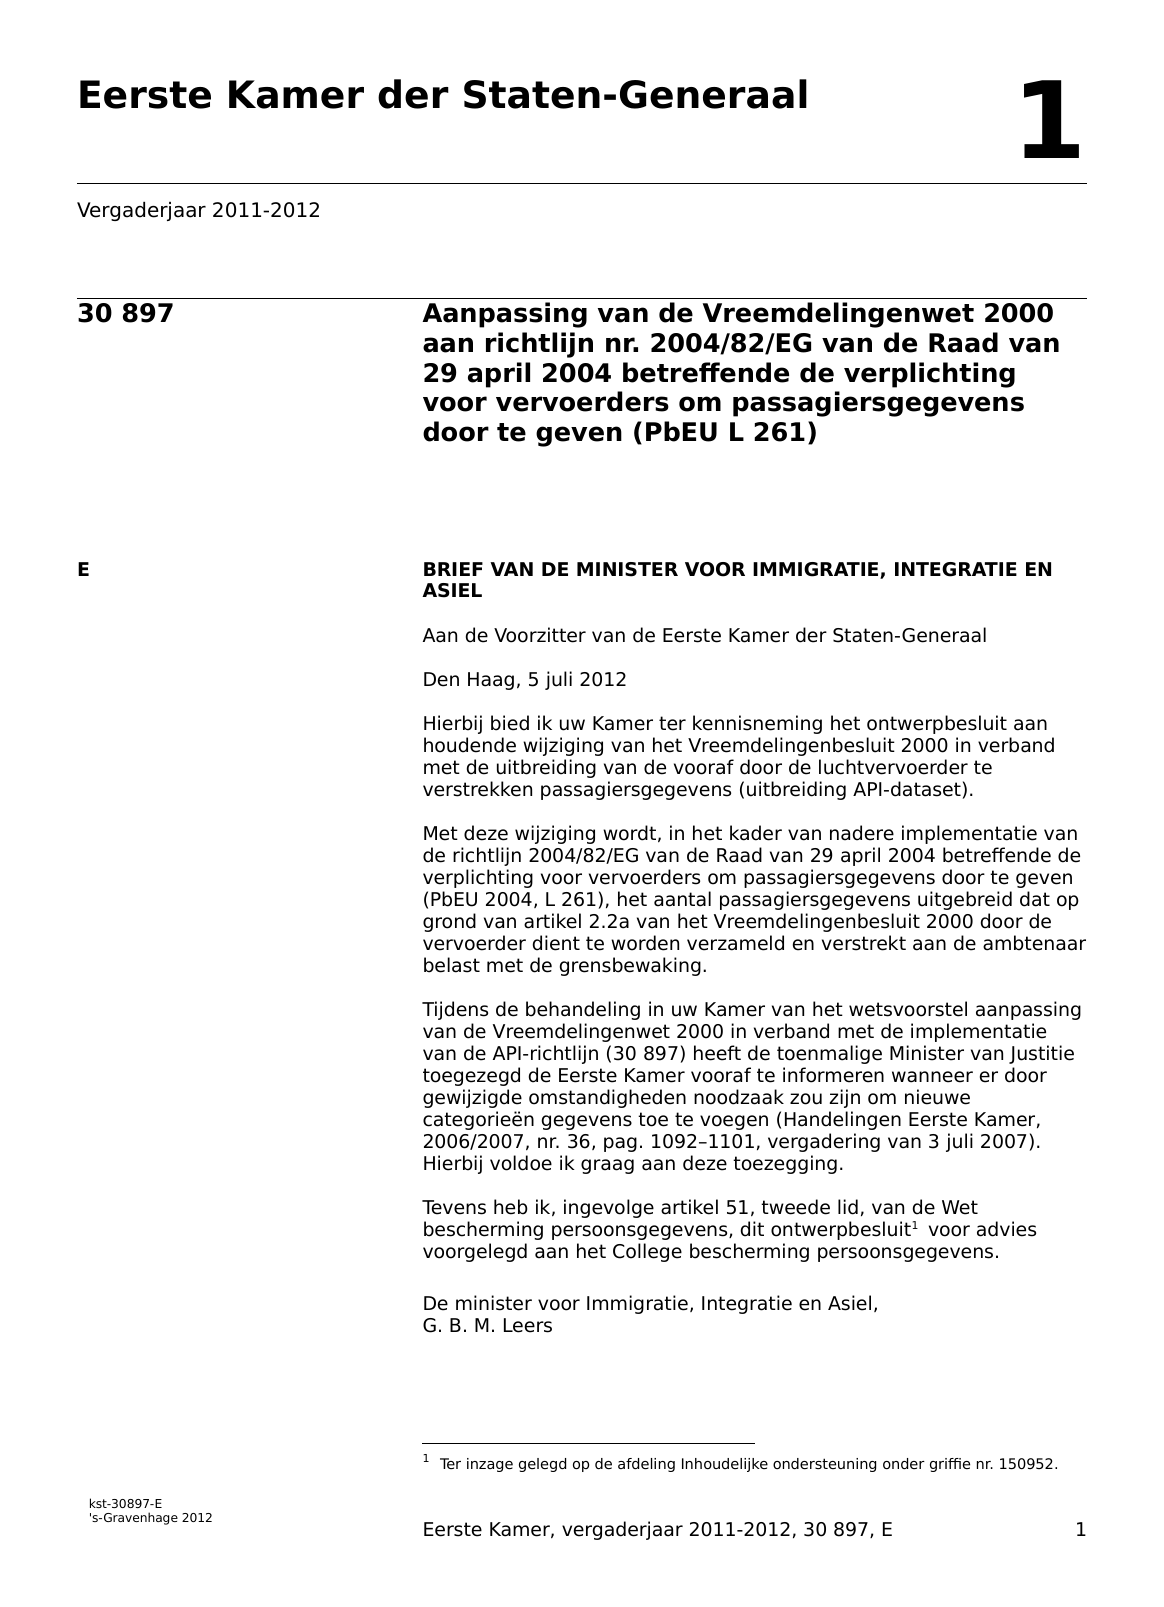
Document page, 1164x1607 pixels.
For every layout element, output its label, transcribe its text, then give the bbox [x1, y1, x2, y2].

subtitle E BRIEF VAN DE MINISTER VOOR IMMIGRATIE, INTEGRATIE EN ASIEL [77, 558, 1087, 602]
table_cell Vergaderjaar 2011-2012 [77, 184, 1087, 298]
subtitle 30 897 Aanpassing van de Vreemdelingenwet 2000 aan richtlijn nr. 2004/82/EG van de Raad van 29 april 2004 betreffende de verplichting voor vervoerders om passagiersgegevens door te geven (PbEU L 261) [77, 299, 1087, 447]
text Aan de Voorzitter van de Eerste Kamer der Staten-Generaal [422, 624, 1087, 647]
text 's-Gravenhage 2012 [88, 1511, 323, 1525]
text De minister voor Immigratie, Integratie en Asiel, G. B. M. Leers [422, 1293, 1087, 1337]
text Tijdens de behandeling in uw Kamer van het wetsvoorstel aanpassing van de Vreemdelingenwet 2000 in verband met de implementatie van de API-richtlijn (30 897) heeft de toenmalige Minister van Justitie toegezegd de Eerste Kamer vooraf te informeren wanneer er door gewijzigde omstandigheden noodzaak zou zijn om nieuwe categorieën gegevens toe te voegen (Handelingen Eerste Kamer, 2006/2007, nr. 36, pag. 1092–1101, vergadering van 3 juli 2007). Hierbij voldoe ik graag aan deze toezegging. [422, 999, 1087, 1175]
text Ter inzage gelegd op de afdeling Inhoudelijke ondersteuning onder griffie nr. 150952. [422, 1452, 1087, 1474]
table_header Eerste Kamer der Staten-Generaal [77, 59, 886, 183]
text Den Haag, 5 juli 2012 [422, 669, 1087, 691]
text Hierbij bied ik uw Kamer ter kennisneming het ontwerpbesluit aan houdende wijziging van het Vreemdelingenbesluit 2000 in verband met de uitbreiding van de vooraf door de luchtvervoerder te verstrekken passagiersgegevens (uitbreiding API-dataset). [422, 713, 1087, 801]
text Tevens heb ik, ingevolge artikel 51, tweede lid, van de Wet bescherming persoonsgegevens, dit ontwerpbesluit voor advies voorgelegd aan het College bescherming persoonsgegevens. [422, 1197, 1087, 1263]
text kst-30897-E [88, 1497, 323, 1511]
table_header 1 [886, 59, 1087, 183]
text Met deze wijziging wordt, in het kader van nadere implementatie van de richtlijn 2004/82/EG van de Raad van 29 april 2004 betreffende de verplichting voor vervoerders om passagiersgegevens door te geven (PbEU 2004, L 261), het aantal passagiersgegevens uitgebreid dat op grond van artikel 2.2a van het Vreemdelingenbesluit 2000 door de vervoerder dient te worden verzameld en verstrekt aan de ambtenaar belast met de grensbewaking. [422, 823, 1087, 977]
